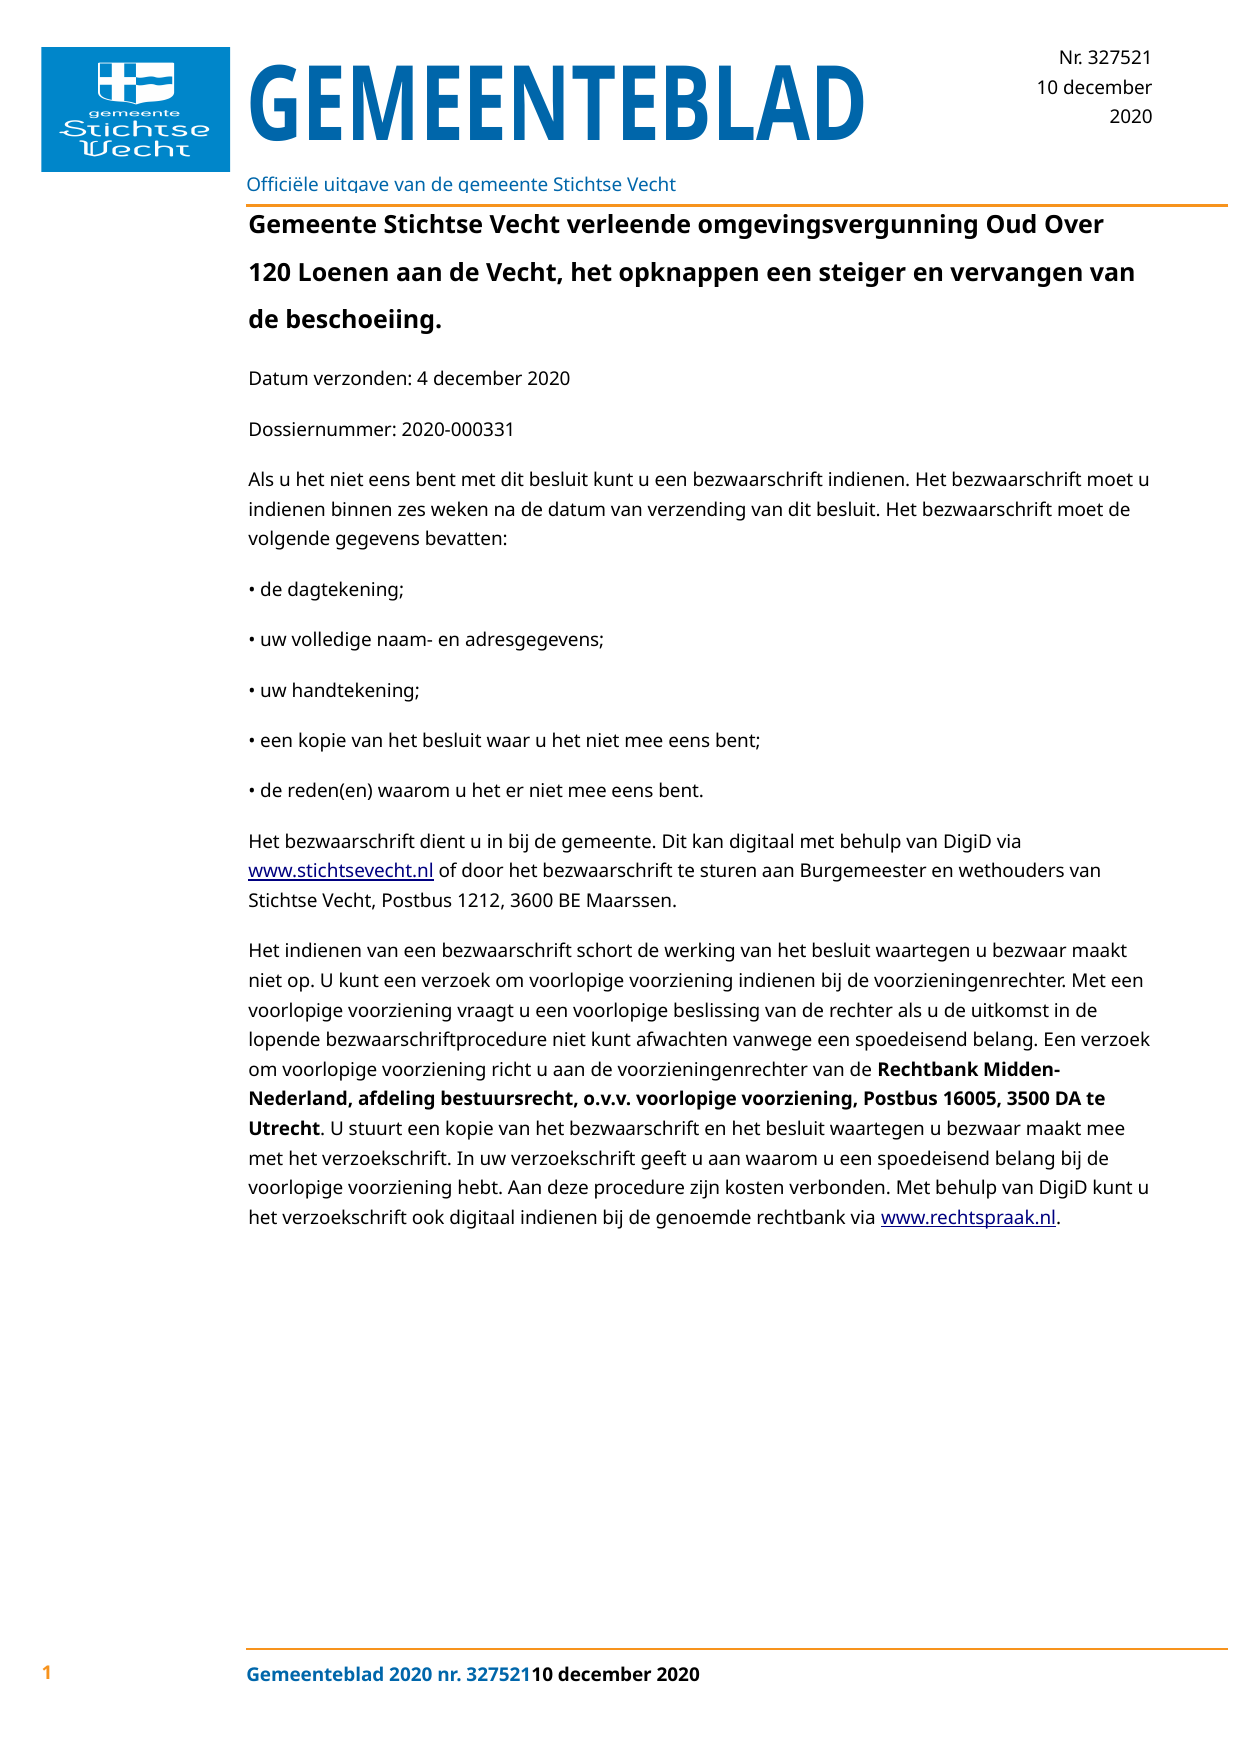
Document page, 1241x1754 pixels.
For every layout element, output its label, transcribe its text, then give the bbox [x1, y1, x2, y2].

picture [137, 63, 174, 103]
text Het bezwaarschrift dient u in bij de gemeente. Dit kan digitaal met behulp van DigiD via www.stichtsevecht.nl of door het bezwaarschrift te sturen aan Burgemeester en wethouders van Stichtse Vecht, Postbus 1212, 3600 BE Maarssen. [248, 828, 1152, 913]
text Datum verzonden: 4 december 2020 [248, 366, 1152, 391]
text • uw handtekening; [248, 677, 1152, 702]
text Het indienen van een bezwaarschrift schort de werking van het besluit waartegen u bezwaar maakt niet op. U kunt een verzoek om voorlopige voorziening indienen bij de voorzieningenrechter. Met een voorlopige voorziening vraagt u een voorlopige beslissing van de rechter als u de uitkomst in de lopende bezwaarschriftprocedure niet kunt afwachten vanwege een spoedeisend belang. Een verzoek om voorlopige voorziening richt u aan de voorzieningenrechter van de Rechtbank Midden-Nederland, afdeling bestuursrecht, o.v.v. voorlopige voorziening, Postbus 16005, 3500 DA te Utrecht. U stuurt een kopie van het bezwaarschrift en het besluit waartegen u bezwaar maakt mee met het verzoekschrift. In uw verzoekschrift geeft u aan waarom u een spoedeisend belang bij de voorlopige voorziening hebt. Aan deze procedure zijn kosten verbonden. Met behulp van DigiD kunt u het verzoekschrift ook digitaal indienen bij de genoemde rechtbank via www.rechtspraak.nl. [248, 938, 1152, 1229]
text Dossiernummer: 2020-000331 [248, 416, 1152, 442]
text • uw volledige naam- en adresgegevens; [248, 626, 1152, 652]
text Gemeente Stichtse Vecht verleende omgevingsvergunning Oud Over 120 Loenen aan de Vecht, het opknappen een steiger en vervangen van de beschoeiing. [248, 207, 1152, 336]
text • de reden(en) waarom u het er niet mee eens bent. [248, 778, 1152, 803]
text Als u het niet eens bent met dit besluit kunt u een bezwaarschrift indienen. Het bezwaarschrift moet u indienen binnen zes weken na de datum van verzending van dit besluit. Het bezwaarschrift moet de volgende gegevens bevatten: [248, 466, 1152, 551]
text • de dagtekening; [248, 576, 1152, 602]
text • een kopie van het besluit waar u het niet mee eens bent; [248, 727, 1152, 753]
picture [99, 63, 135, 101]
